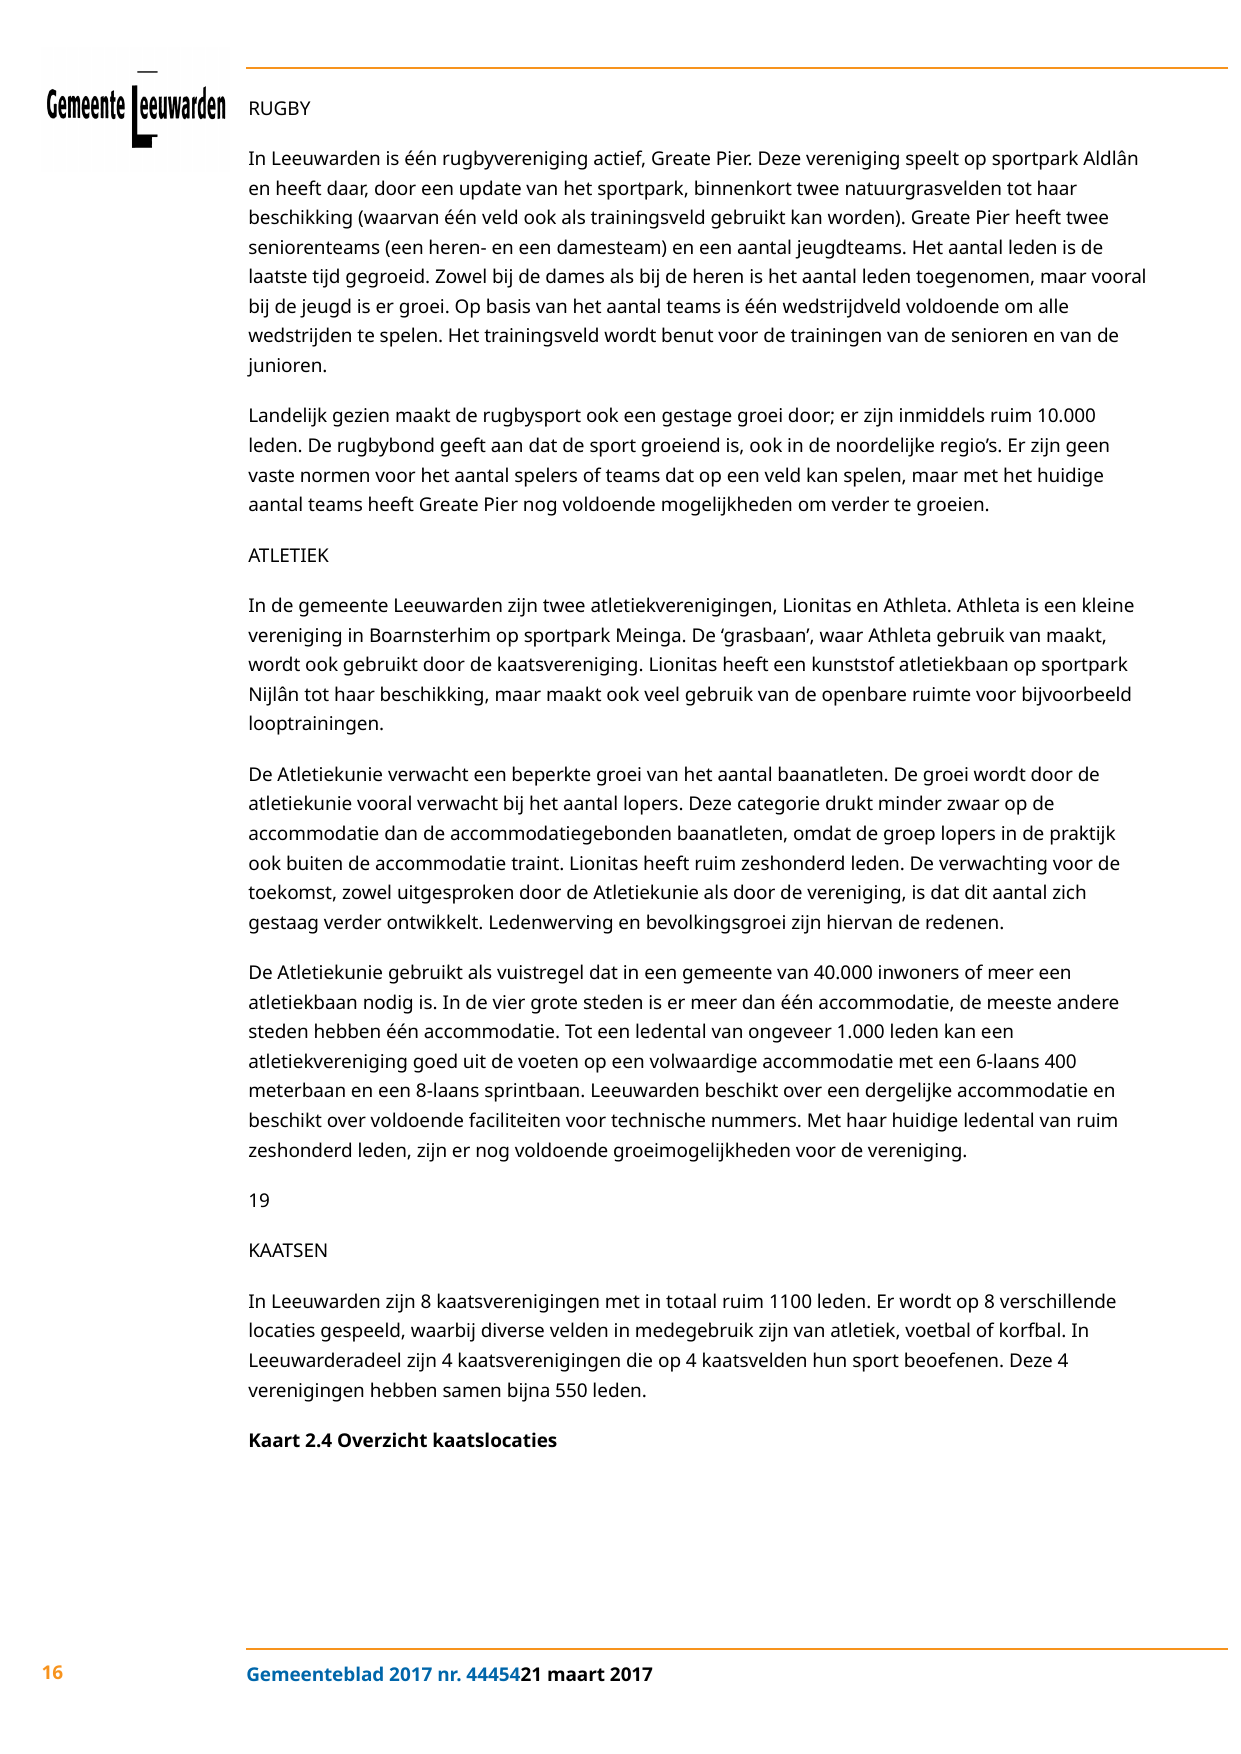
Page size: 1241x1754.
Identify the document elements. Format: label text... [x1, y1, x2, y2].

text ATLETIEK [248, 542, 1152, 568]
text 19 [248, 1187, 1152, 1213]
text RUGBY [248, 95, 1152, 121]
text KAATSEN [248, 1238, 1152, 1263]
text Kaart 2.4 Overzicht kaatslocaties [248, 1427, 1152, 1453]
text De Atletiekunie gebruikt als vuistregel dat in een gemeente van 40.000 inwoners of meer een atletiekbaan nodig is. In de vier grote steden is er meer dan één accommodatie, de meeste andere steden hebben één accommodatie. Tot een ledental van ongeveer 1.000 leden kan een atletiekvereniging goed uit de voeten op een volwaardige accommodatie met een 6-laans 400 meterbaan en een 8-laans sprintbaan. Leeuwarden beschikt over een dergelijke accommodatie en beschikt over voldoende faciliteiten voor technische nummers. Met haar huidige ledental van ruim zeshonderd leden, zijn er nog voldoende groeimogelijkheden voor de vereniging. [248, 959, 1152, 1163]
text Landelijk gezien maakt de rugbysport ook een gestage groei door; er zijn inmiddels ruim 10.000 leden. De rugbybond geeft aan dat de sport groeiend is, ook in de noordelijke regio’s. Er zijn geen vaste normen voor het aantal spelers of teams dat op een veld kan spelen, maar met het huidige aantal teams heeft Greate Pier nog voldoende mogelijkheden om verder te groeien. [248, 403, 1152, 517]
text In Leeuwarden is één rugbyvereniging actief, Greate Pier. Deze vereniging speelt op sportpark Aldlân en heeft daar, door een update van het sportpark, binnenkort twee natuurgrasvelden tot haar beschikking (waarvan één veld ook als trainingsveld gebruikt kan worden). Greate Pier heeft twee seniorenteams (een heren- en een damesteam) en een aantal jeugdteams. Het aantal leden is de laatste tijd gegroeid. Zowel bij de dames als bij de heren is het aantal leden toegenomen, maar vooral bij de jeugd is er groei. Op basis van het aantal teams is één wedstrijdveld voldoende om alle wedstrijden te spelen. Het trainingsveld wordt benut voor de trainingen van de senioren en van de junioren. [248, 145, 1152, 378]
text De Atletiekunie verwacht een beperkte groei van het aantal baanatleten. De groei wordt door de atletiekunie vooral verwacht bij het aantal lopers. Deze categorie drukt minder zwaar op de accommodatie dan de accommodatiegebonden baanatleten, omdat de groep lopers in de praktijk ook buiten de accommodatie traint. Lionitas heeft ruim zeshonderd leden. De verwachting voor de toekomst, zowel uitgesproken door de Atletiekunie als door de vereniging, is dat dit aantal zich gestaag verder ontwikkelt. Ledenwerving en bevolkingsgroei zijn hiervan de redenen. [248, 761, 1152, 935]
picture [41, 47, 231, 172]
text In de gemeente Leeuwarden zijn twee atletiekverenigingen, Lionitas en Athleta. Athleta is een kleine vereniging in Boarnsterhim op sportpark Meinga. De ‘grasbaan’, waar Athleta gebruik van maakt, wordt ook gebruikt door de kaatsvereniging. Lionitas heeft een kunststof atletiekbaan op sportpark Nijlân tot haar beschikking, maar maakt ook veel gebruik van de openbare ruimte voor bijvoorbeeld looptrainingen. [248, 592, 1152, 736]
text In Leeuwarden zijn 8 kaatsverenigingen met in totaal ruim 1100 leden. Er wordt op 8 verschillende locaties gespeeld, waarbij diverse velden in medegebruik zijn van atletiek, voetbal of korfbal. In Leeuwarderadeel zijn 4 kaatsverenigingen die op 4 kaatsvelden hun sport beoefenen. Deze 4 verenigingen hebben samen bijna 550 leden. [248, 1288, 1152, 1403]
